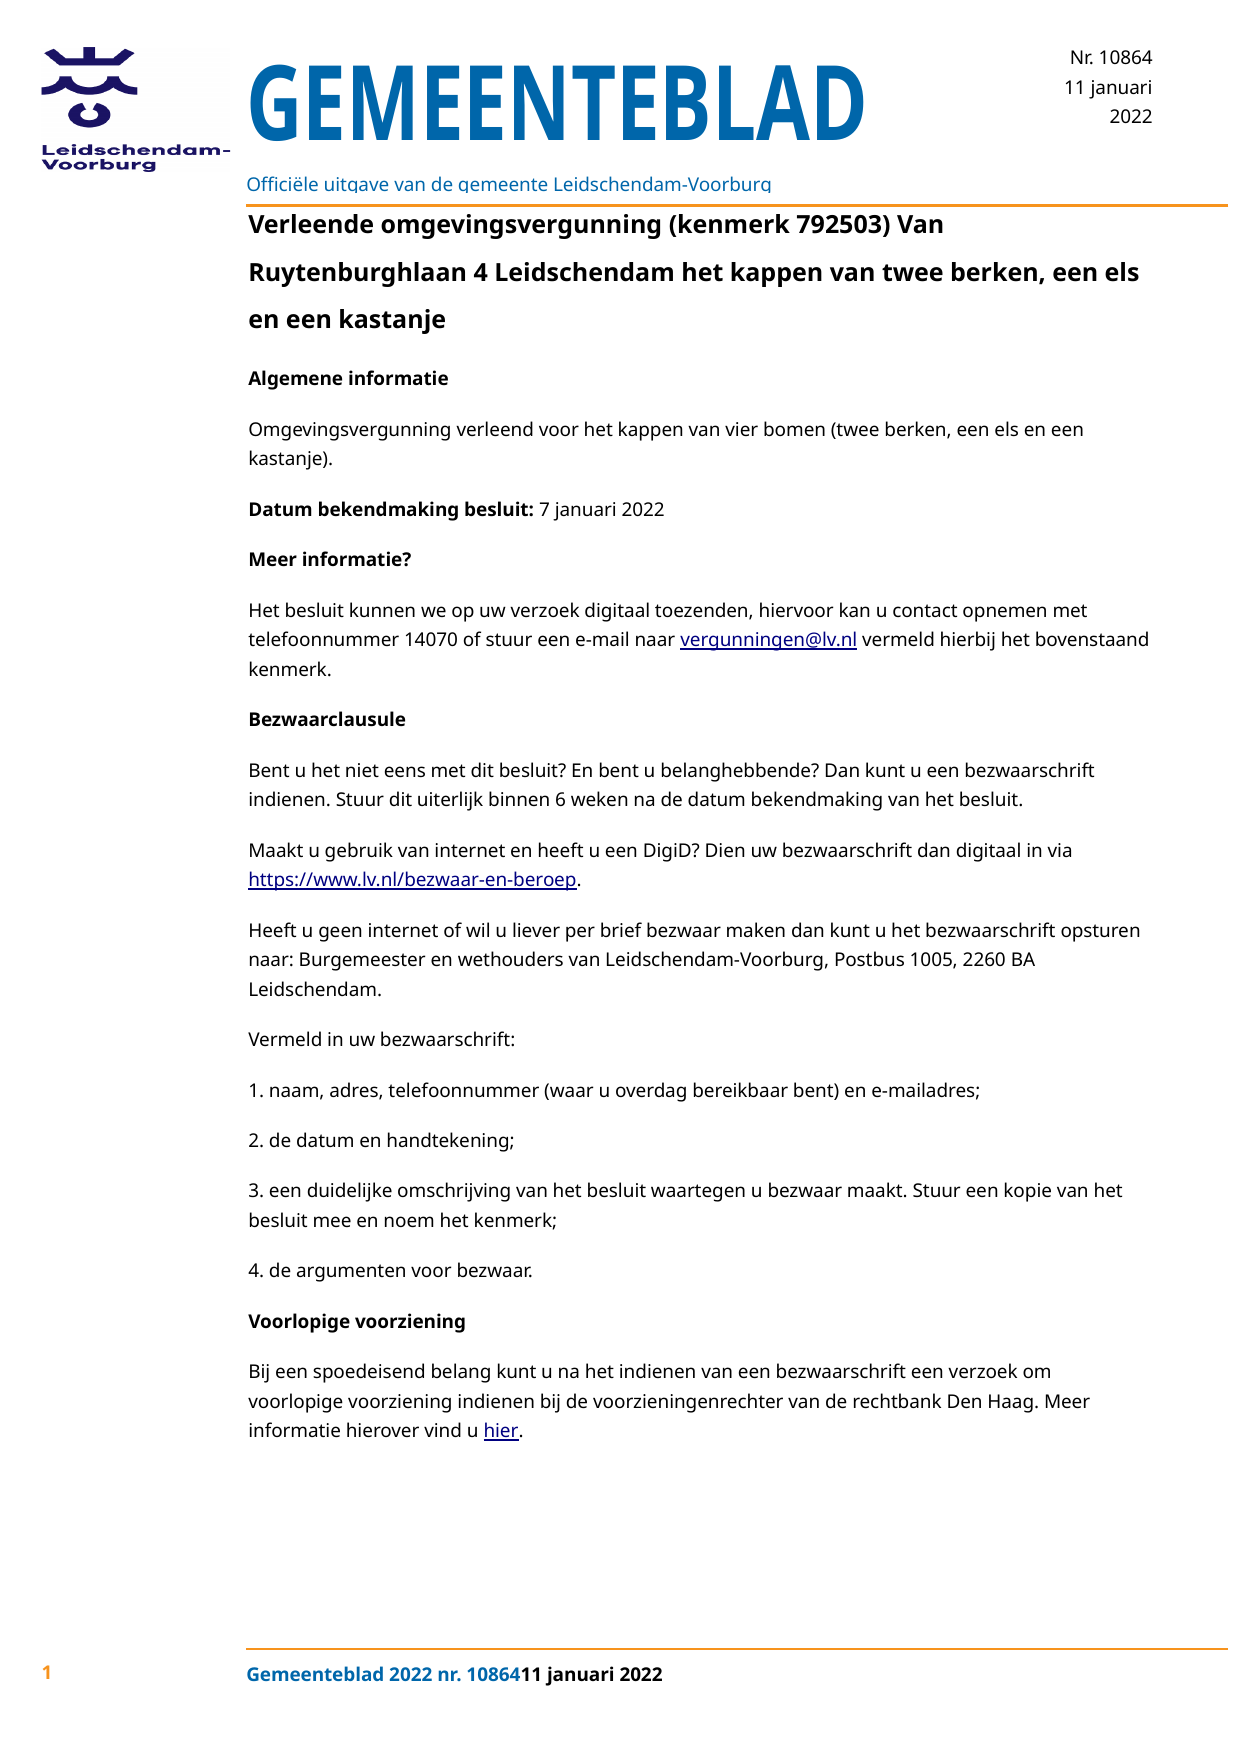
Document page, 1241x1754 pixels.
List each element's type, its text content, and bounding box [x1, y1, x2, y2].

text Meer informatie? [248, 546, 1152, 572]
text 3. een duidelijke omschrijving van het besluit waartegen u bezwaar maakt. Stuur een kopie van het besluit mee en noem het kenmerk; [248, 1178, 1152, 1233]
picture [41, 47, 231, 172]
text Vermeld in uw bezwaarschrift: [248, 1026, 1152, 1052]
text Heeft u geen internet of wil u liever per brief bezwaar maken dan kunt u het bezwaarschrift opsturen naar: Burgemeester en wethouders van Leidschendam-Voorburg, Postbus 1005, 2260 BA Leidschendam. [248, 917, 1152, 1002]
text Bent u het niet eens met dit besluit? En bent u belanghebbende? Dan kunt u een bezwaarschrift indienen. Stuur dit uiterlijk binnen 6 weken na de datum bekendmaking van het besluit. [248, 757, 1152, 812]
text Bij een spoedeisend belang kunt u na het indienen van een bezwaarschrift een verzoek om voorlopige voorziening indienen bij de voorzieningenrechter van de rechtbank Den Haag. Meer informatie hierover vind u hier. [248, 1358, 1152, 1443]
text Maakt u gebruik van internet en heeft u een DigiD? Dien uw bezwaarschrift dan digitaal in via https://www.lv.nl/bezwaar-en-beroep. [248, 837, 1152, 892]
text Datum bekendmaking besluit: 7 januari 2022 [248, 496, 1152, 522]
text Voorlopige voorziening [248, 1308, 1152, 1334]
text Bezwaarclausule [248, 706, 1152, 732]
text 4. de argumenten voor bezwaar. [248, 1258, 1152, 1283]
text 1. naam, adres, telefoonnummer (waar u overdag bereikbaar bent) en e-mailadres; [248, 1077, 1152, 1102]
text Omgevingsvergunning verleend voor het kappen van vier bomen (twee berken, een els en een kastanje). [248, 416, 1152, 471]
text 2. de datum en handtekening; [248, 1127, 1152, 1153]
text Verleende omgevingsvergunning (kenmerk 792503) Van Ruytenburghlaan 4 Leidschendam het kappen van twee berken, een els en een kastanje [248, 207, 1152, 336]
text Algemene informatie [248, 366, 1152, 391]
text Het besluit kunnen we op uw verzoek digitaal toezenden, hiervoor kan u contact opnemen met telefoonnummer 14070 of stuur een e-mail naar vergunningen@lv.nl vermeld hierbij het bovenstaand kenmerk. [248, 597, 1152, 682]
